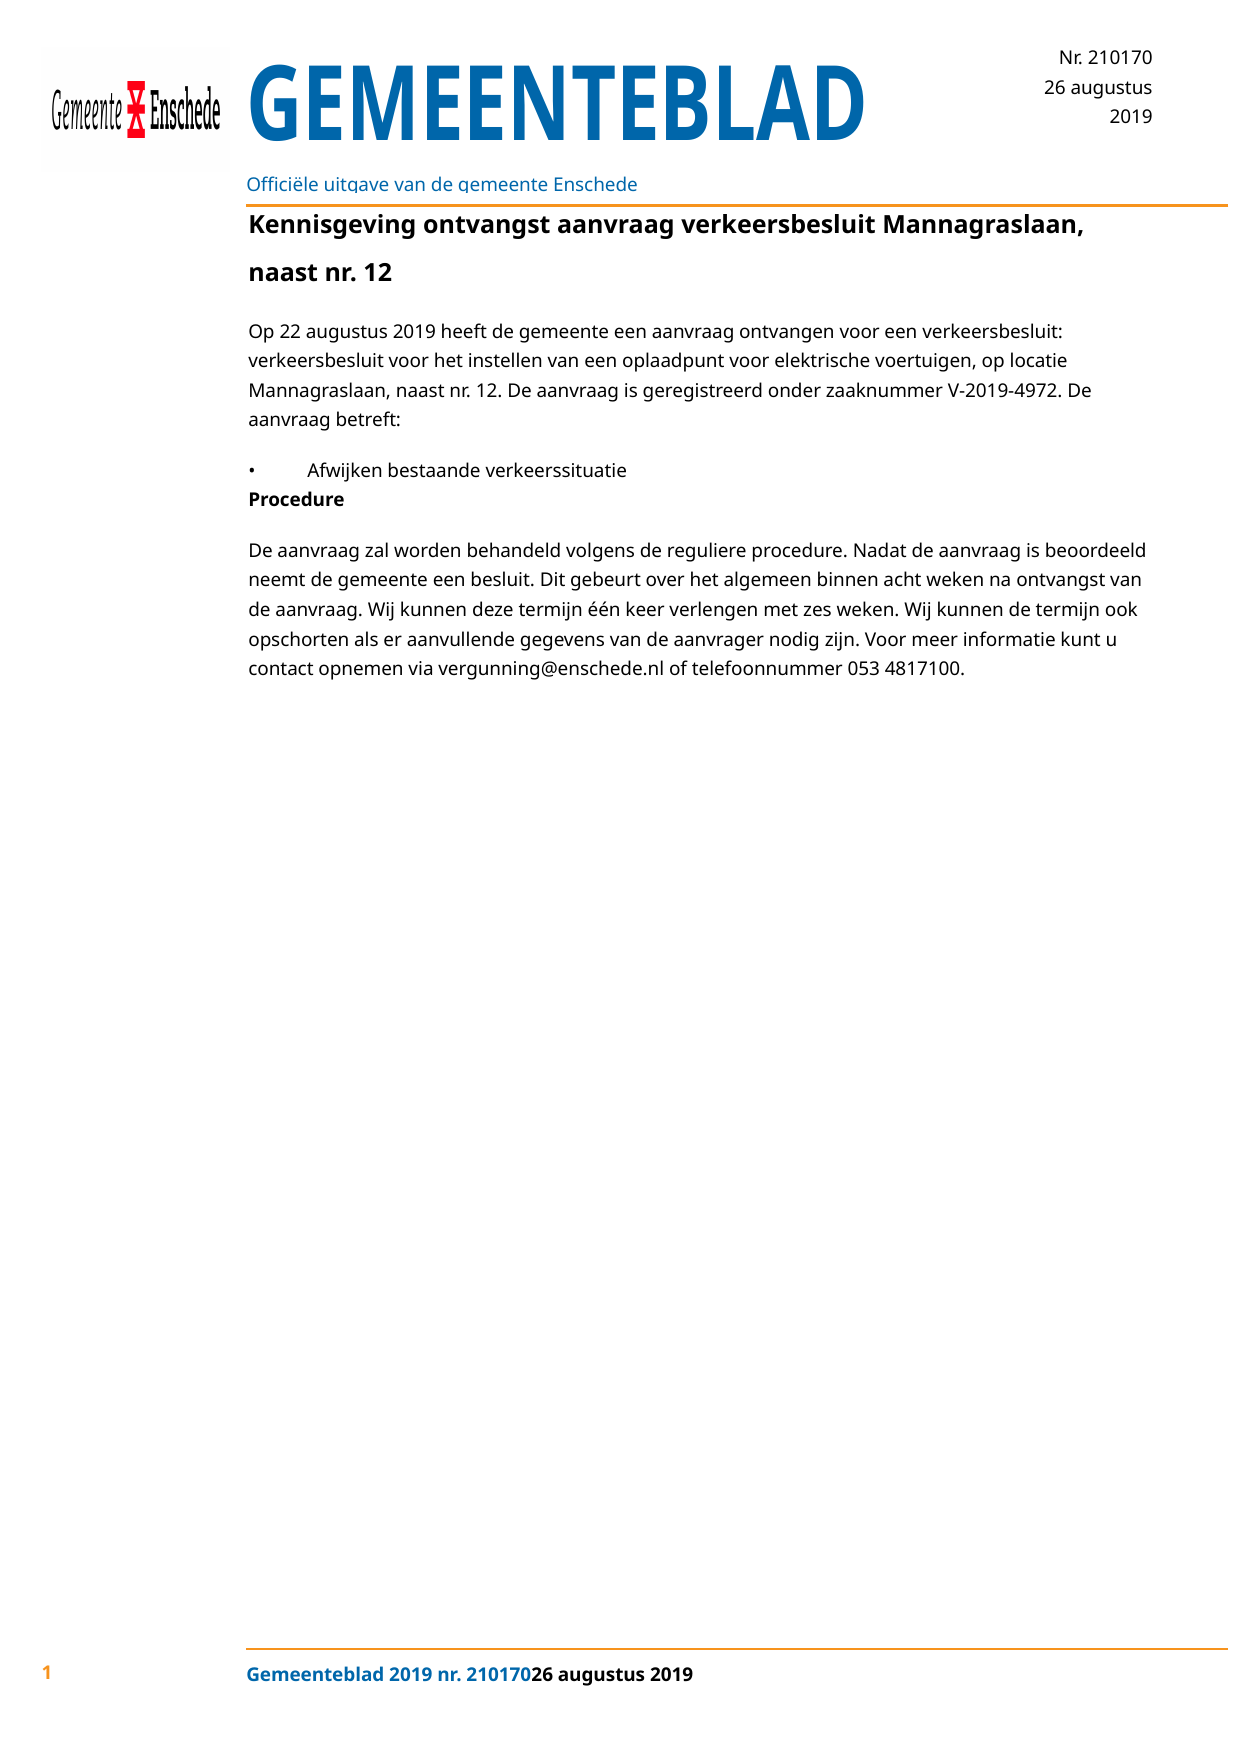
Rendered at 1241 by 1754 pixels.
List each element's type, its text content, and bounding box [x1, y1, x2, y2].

text De aanvraag zal worden behandeld volgens de reguliere procedure. Nadat de aanvraag is beoordeeld neemt de gemeente een besluit. Dit gebeurt over het algemeen binnen acht weken na ontvangst van de aanvraag. Wij kunnen deze termijn één keer verlengen met zes weken. Wij kunnen de termijn ook opschorten als er aanvullende gegevens van de aanvrager nodig zijn. Voor meer informatie kunt u contact opnemen via vergunning@enschede.nl of telefoonnummer 053 4817100. [248, 537, 1152, 681]
list Afwijken bestaande verkeerssituatie [248, 457, 1152, 483]
picture [41, 47, 231, 172]
text Op 22 augustus 2019 heeft de gemeente een aanvraag ontvangen voor een verkeersbesluit: verkeersbesluit voor het instellen van een oplaadpunt voor elektrische voertuigen, op locatie Mannagraslaan, naast nr. 12. De aanvraag is geregistreerd onder zaaknummer V-2019-4972. De aanvraag betreft: [248, 318, 1152, 432]
text Procedure [248, 487, 1152, 512]
text Kennisgeving ontvangst aanvraag verkeersbesluit Mannagraslaan, naast nr. 12 [248, 207, 1152, 288]
